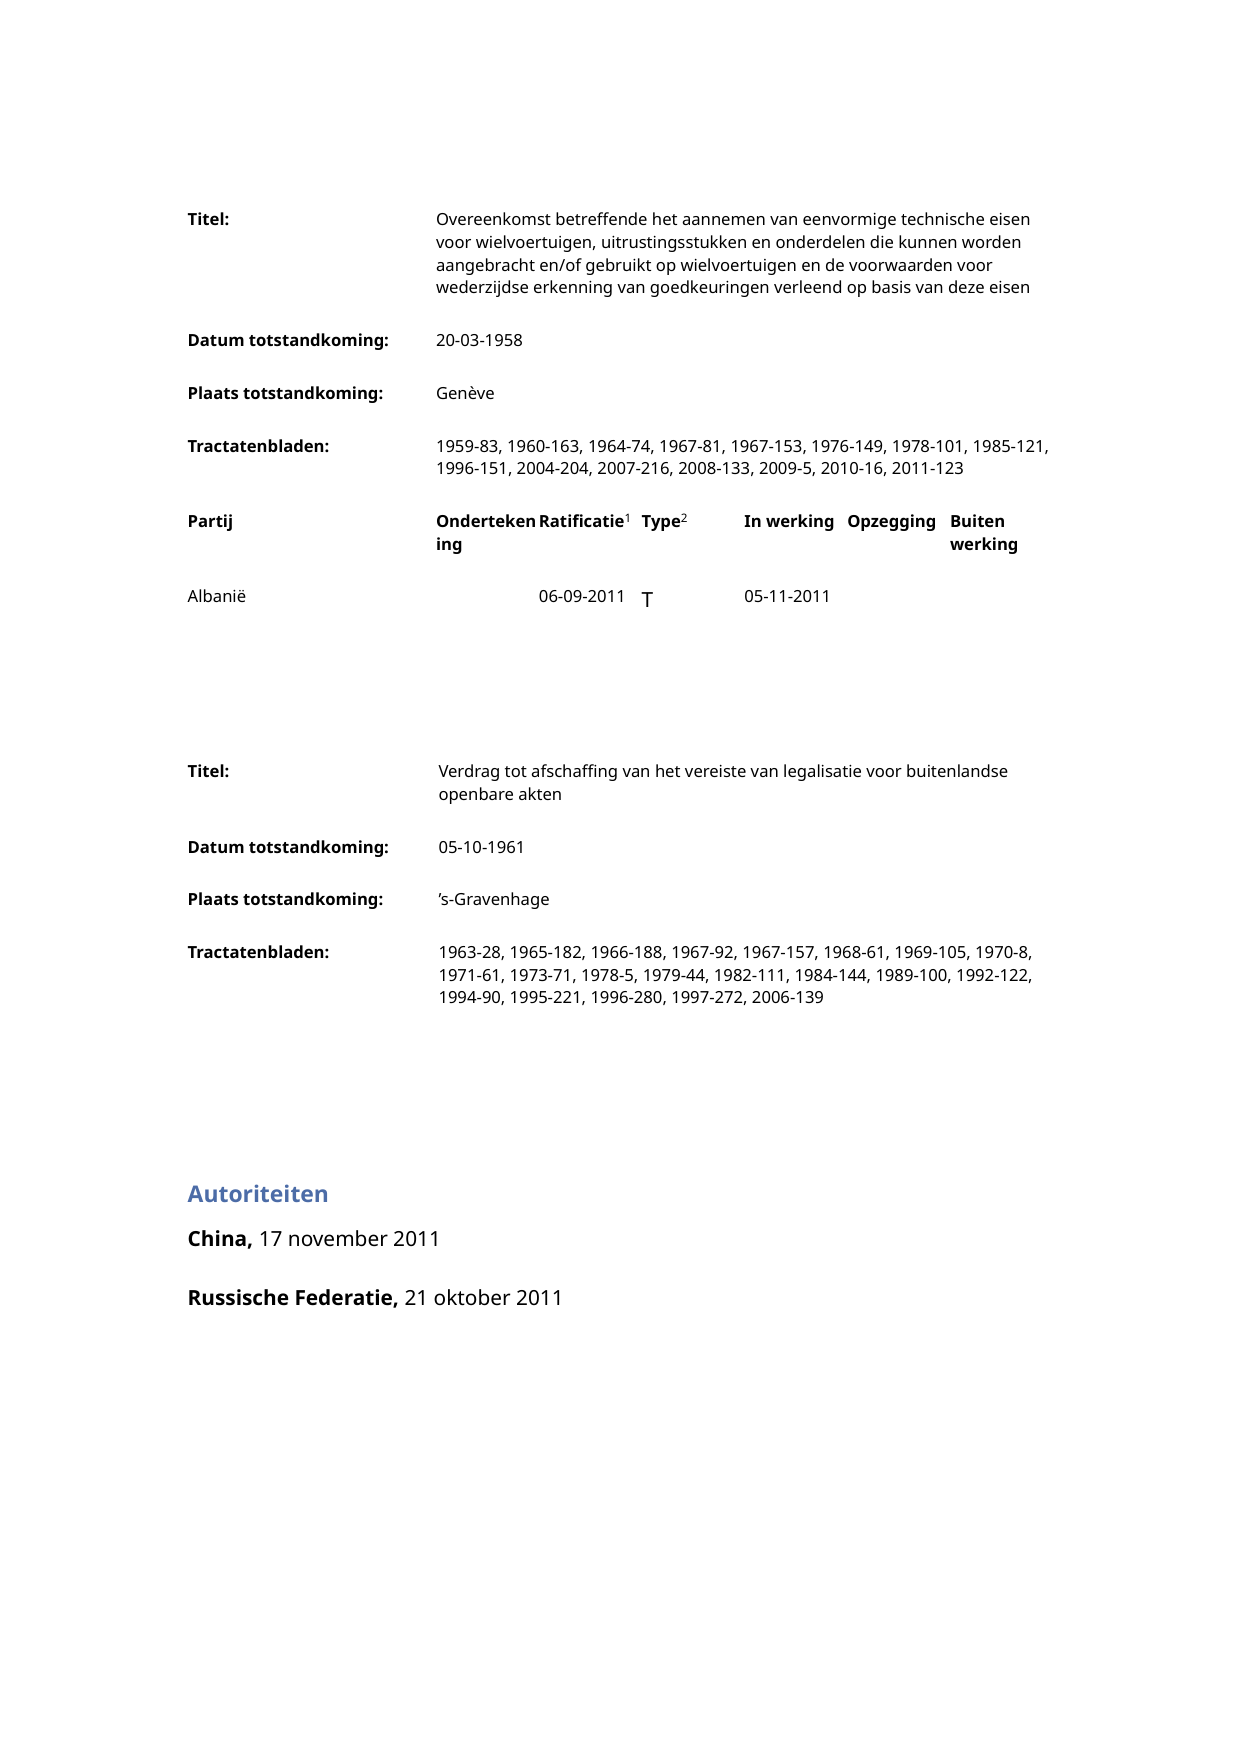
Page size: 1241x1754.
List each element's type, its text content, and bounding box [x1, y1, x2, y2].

text Russische Federatie, 21 oktober 2011 [187, 1283, 1053, 1311]
table_cell 05-11-2011 [744, 585, 847, 643]
table_cell [188, 1039, 1053, 1097]
text China, 17 november 2011 [187, 1224, 1053, 1253]
table_cell T [641, 585, 744, 643]
table_cell Partij [188, 510, 436, 585]
table_cell Opzegging [847, 510, 950, 585]
table_cell Datum totstandkoming: [188, 329, 436, 381]
table_header Verdrag tot afschaffing van het vereiste van legalisatie voor buitenlandse openbare akten [438, 760, 1053, 835]
table_cell 1963-28, 1965-182, 1966-188, 1967-92, 1967-157, 1968-61, 1969-105, 1970-8, 1971-61, 1973-71, 1978-5, 1979-44, 1982-111, 1984-144, 1989-100, 1992-122, 1994-90, 1995-221, 1996-280, 1997-272, 2006-139 [438, 941, 1053, 1039]
table_cell [847, 585, 950, 643]
table_cell 05-10-1961 [438, 835, 1053, 888]
table_cell 1959-83, 1960-163, 1964-74, 1967-81, 1967-153, 1976-149, 1978-101, 1985-121, 1996-151, 2004-204, 2007-216, 2008-133, 2009-5, 2010-16, 2011-123 [436, 434, 1053, 509]
table_cell Buiten werking [950, 510, 1053, 585]
table_cell Plaats totstandkoming: [188, 381, 436, 434]
table_cell 20-03-1958 [436, 329, 1053, 381]
subtitle Autoriteiten [187, 1178, 1053, 1209]
table_cell Ondertekening [436, 510, 539, 585]
table_cell Genève [436, 381, 1053, 434]
table_header Titel: [188, 760, 438, 835]
table_cell Plaats totstandkoming: [188, 888, 438, 941]
table_cell [436, 585, 539, 643]
table_cell Tractatenbladen: [188, 434, 436, 509]
table_cell Tractatenbladen: [188, 941, 438, 1039]
table_cell Albanië [188, 585, 436, 643]
table_cell In werking [744, 510, 847, 585]
table_cell 06-09-2011 [539, 585, 641, 643]
table_cell Type2 [641, 510, 744, 585]
table_cell ’s-Gravenhage [438, 888, 1053, 941]
table_header Titel: [188, 208, 436, 329]
table_cell Ratificatie1 [539, 510, 641, 585]
table_cell Datum totstandkoming: [188, 835, 438, 888]
table_cell [950, 585, 1053, 643]
table_header Overeenkomst betreffende het aannemen van eenvormige technische eisen voor wielvoertuigen, uitrustingsstukken en onderdelen die kunnen worden aangebracht en/of gebruikt op wielvoertuigen en de voorwaarden voor wederzijdse erkenning van goedkeuringen verleend op basis van deze eisen [436, 208, 1053, 329]
